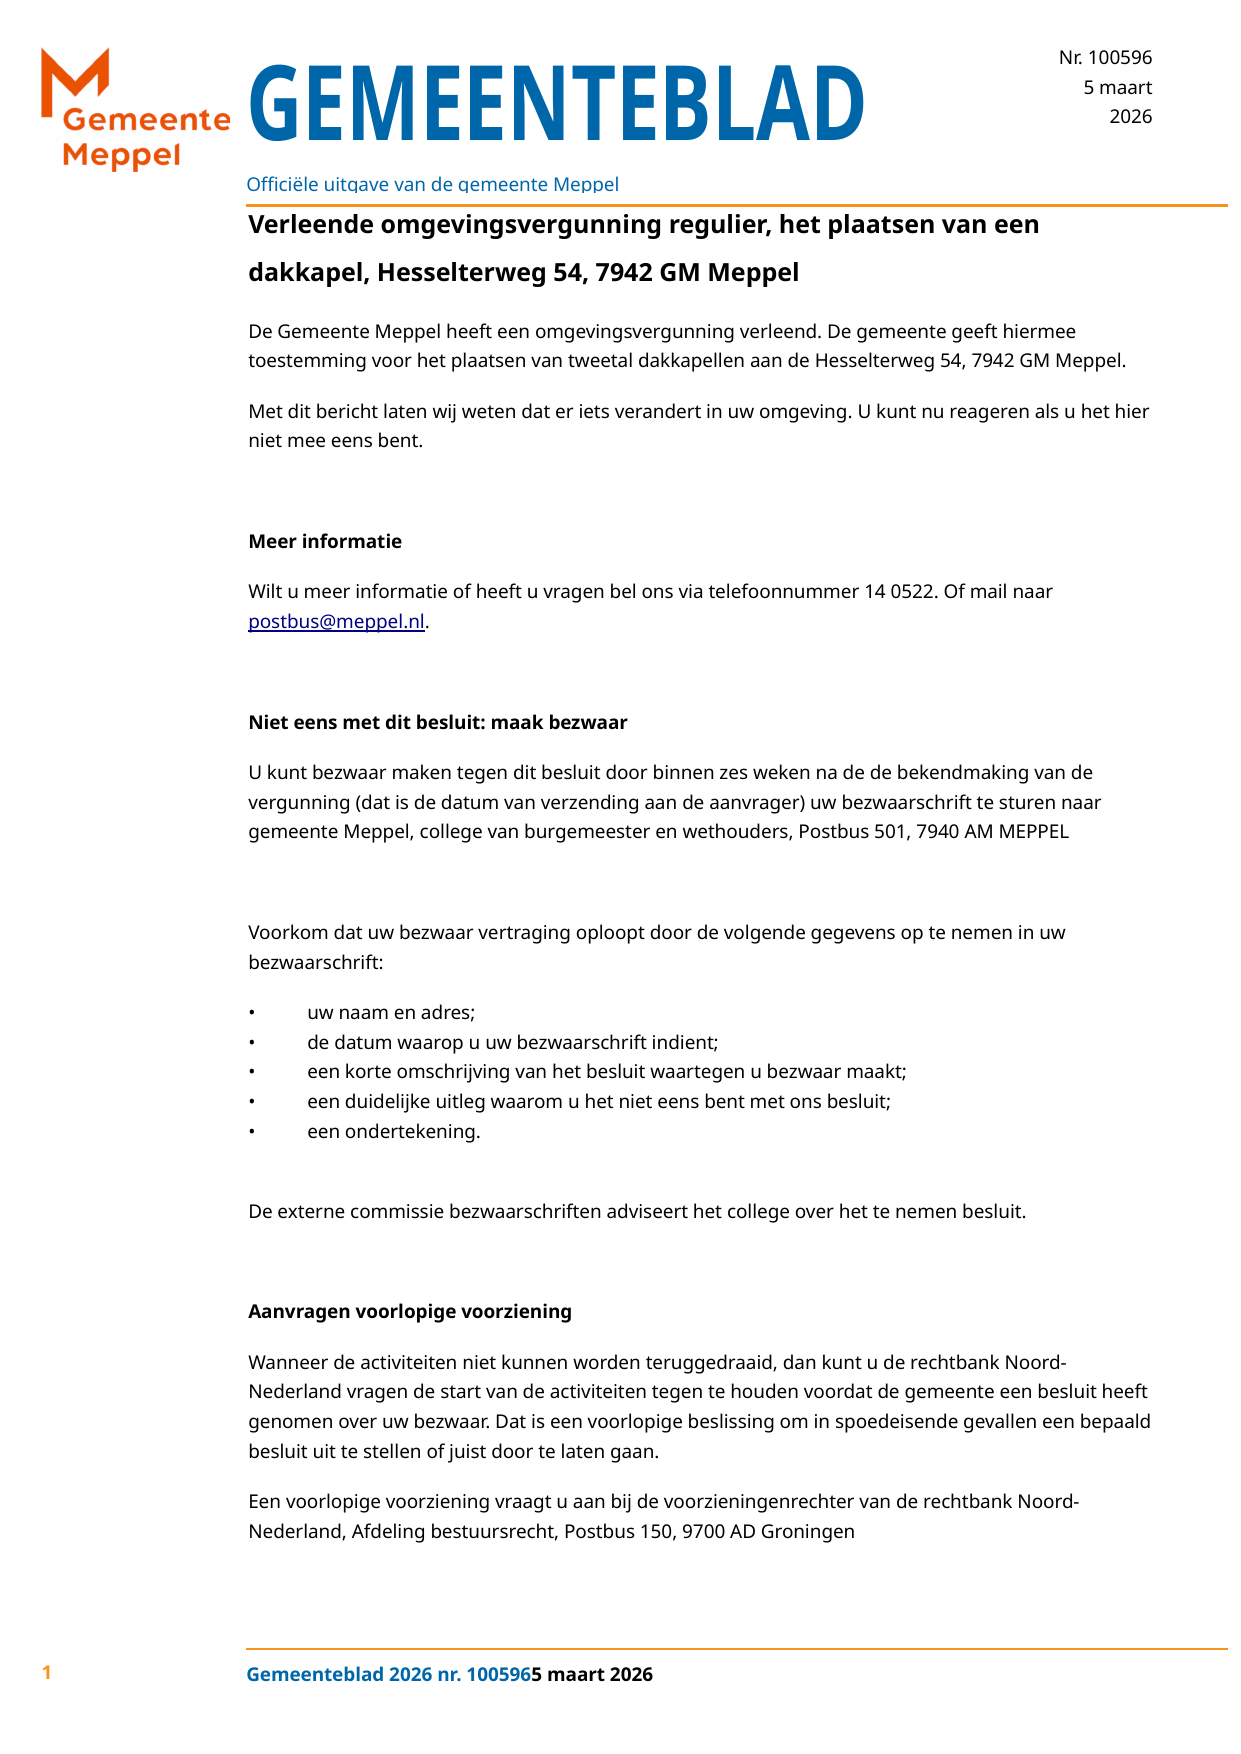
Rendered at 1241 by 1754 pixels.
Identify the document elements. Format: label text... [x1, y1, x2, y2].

text Voorkom dat uw bezwaar vertraging oploopt door de volgende gegevens op te nemen in uw bezwaarschrift: [248, 919, 1152, 975]
text Wilt u meer informatie of heeft u vragen bel ons via telefoonnummer 14 0522. Of mail naar postbus@meppel.nl. [248, 579, 1152, 634]
list uw naam en adres; [248, 999, 1152, 1025]
list een ondertekening. [248, 1118, 1152, 1144]
text Een voorlopige voorziening vraagt u aan bij de voorzieningenrechter van de rechtbank Noord-Nederland, Afdeling bestuursrecht, Postbus 150, 9700 AD Groningen [248, 1488, 1152, 1544]
text De Gemeente Meppel heeft een omgevingsvergunning verleend. De gemeente geeft hiermee toestemming voor het plaatsen van tweetal dakkapellen aan de Hesselterweg 54, 7942 GM Meppel. [248, 318, 1152, 373]
text Niet eens met dit besluit: maak bezwaar [248, 709, 1152, 735]
list een korte omschrijving van het besluit waartegen u bezwaar maakt; [248, 1059, 1152, 1084]
text Aanvragen voorlopige voorziening [248, 1299, 1152, 1324]
text Wanneer de activiteiten niet kunnen worden teruggedraaid, dan kunt u de rechtbank Noord-Nederland vragen de start van de activiteiten tegen te houden voordat de gemeente een besluit heeft genomen over uw bezwaar. Dat is een voorlopige beslissing om in spoedeisende gevallen een bepaald besluit uit te stellen of juist door te laten gaan. [248, 1349, 1152, 1464]
list de datum waarop u uw bezwaarschrift indient; [248, 1029, 1152, 1055]
picture [41, 47, 231, 172]
list een duidelijke uitleg waarom u het niet eens bent met ons besluit; [248, 1088, 1152, 1114]
text De externe commissie bezwaarschriften adviseert het college over het te nemen besluit. [248, 1198, 1152, 1224]
text U kunt bezwaar maken tegen dit besluit door binnen zes weken na de de bekendmaking van de vergunning (dat is de datum van verzending aan de aanvrager) uw bezwaarschrift te sturen naar gemeente Meppel, college van burgemeester en wethouders, Postbus 501, 7940 AM MEPPEL [248, 759, 1152, 844]
text Meer informatie [248, 528, 1152, 554]
text Verleende omgevingsvergunning regulier, het plaatsen van een dakkapel, Hesselterweg 54, 7942 GM Meppel [248, 207, 1152, 288]
text Met dit bericht laten wij weten dat er iets verandert in uw omgeving. U kunt nu reageren als u het hier niet mee eens bent. [248, 398, 1152, 453]
